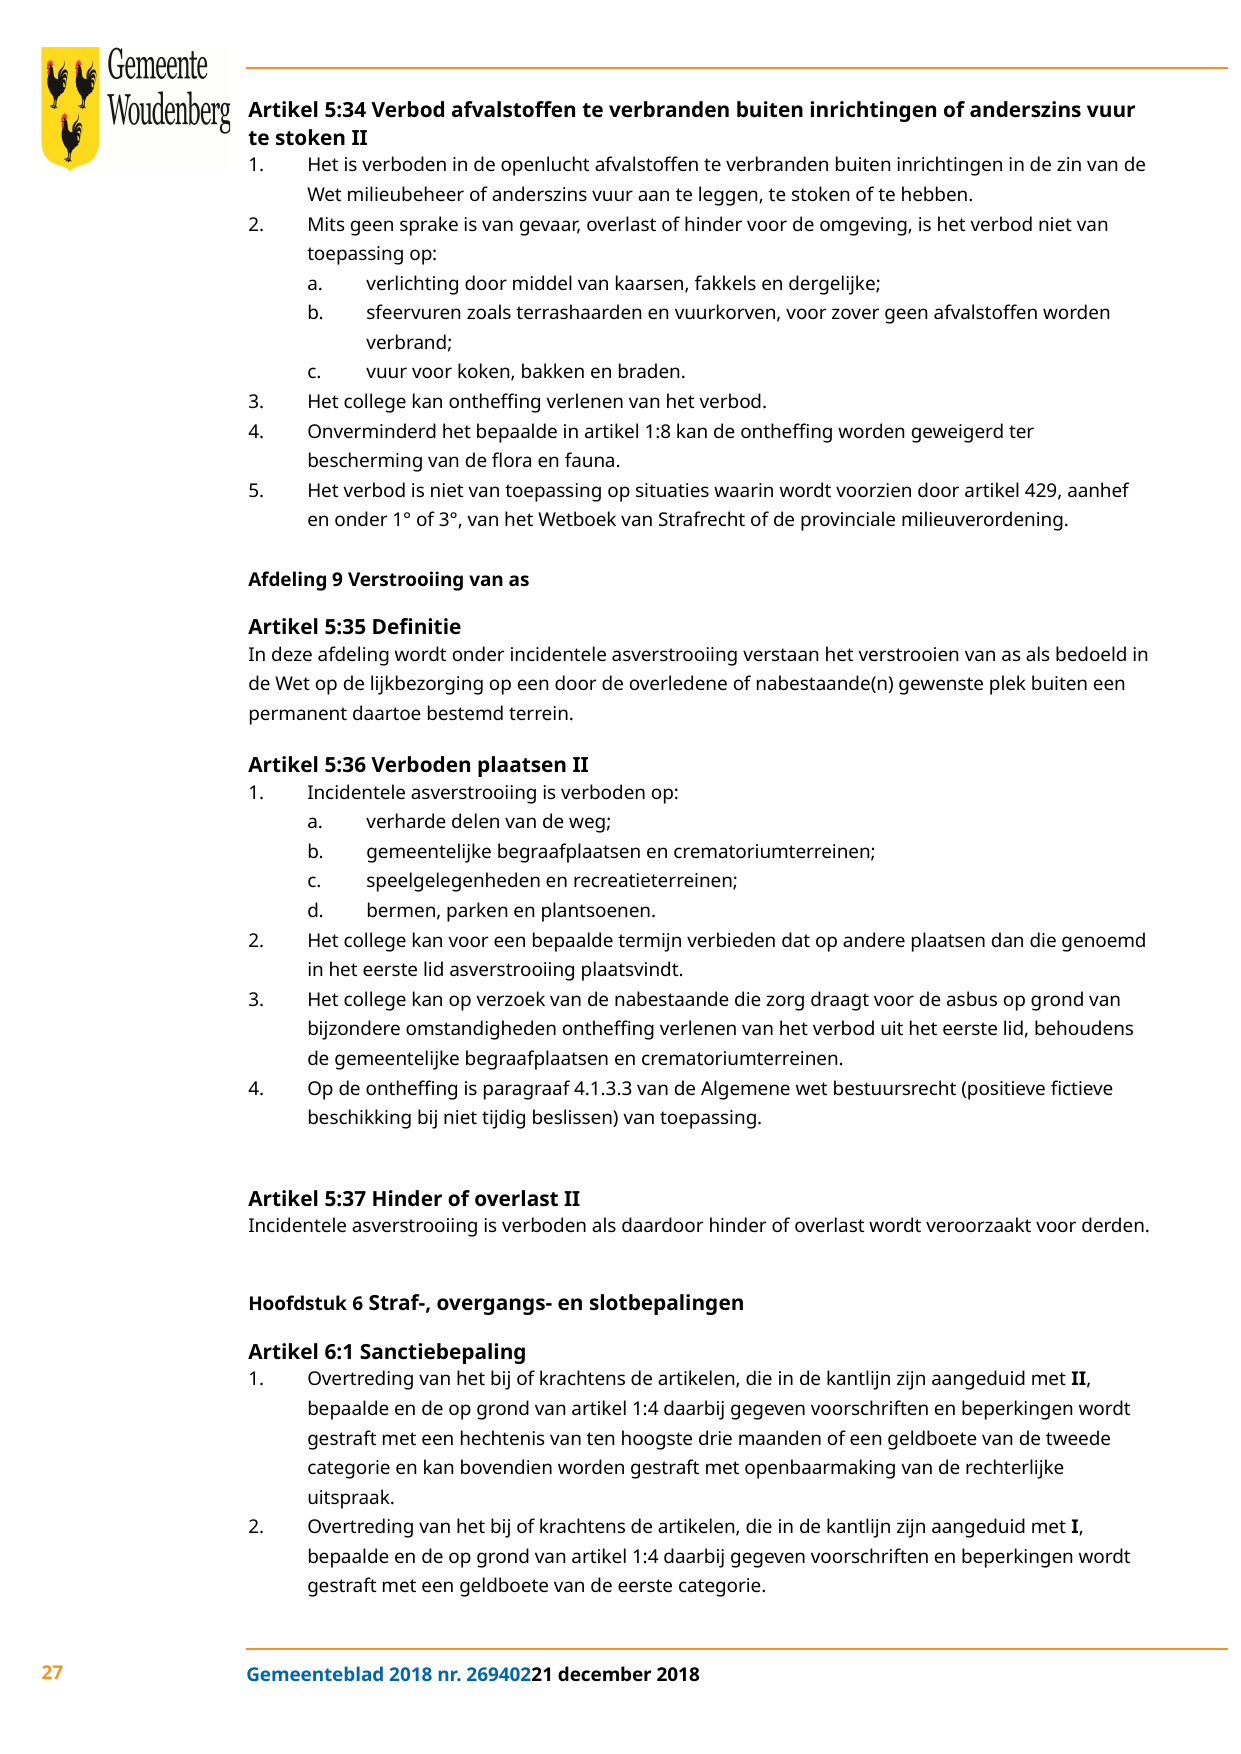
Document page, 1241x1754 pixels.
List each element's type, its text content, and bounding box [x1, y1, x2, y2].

list sfeervuren zoals terrashaarden en vuurkorven, voor zover geen afvalstoffen worden verbrand; [307, 299, 1152, 355]
list Incidentele asverstrooiing is verboden op: [248, 779, 1152, 804]
text Artikel 5:35 Definitie [248, 612, 1152, 641]
list verlichting door middel van kaarsen, fakkels en dergelijke; [307, 270, 1152, 296]
text In deze afdeling wordt onder incidentele asverstrooiing verstaan het verstrooien van as als bedoeld in de Wet op de lijkbezorging op een door de overledene of nabestaande(n) gewenste plek buiten een permanent daartoe bestemd terrein. [248, 641, 1152, 726]
list Mits geen sprake is van gevaar, overlast of hinder voor de omgeving, is het verbod niet van toepassing op: [248, 211, 1152, 266]
list Overtreding van het bij of krachtens de artikelen, die in de kantlijn zijn aangeduid met II, bepaalde en de op grond van artikel 1:4 daarbij gegeven voorschriften en beperkingen wordt gestraft met een hechtenis van ten hoogste drie maanden of een geldboete van de tweede categorie en kan bovendien worden gestraft met openbaarmaking van de rechterlijke uitspraak. [248, 1366, 1152, 1510]
text Artikel 5:36 Verboden plaatsen II [248, 750, 1152, 779]
list Overtreding van het bij of krachtens de artikelen, die in de kantlijn zijn aangeduid met I, bepaalde en de op grond van artikel 1:4 daarbij gegeven voorschriften en beperkingen wordt gestraft met een geldboete van de eerste categorie. [248, 1513, 1152, 1598]
list gemeentelijke begraafplaatsen en crematoriumterreinen; [307, 838, 1152, 864]
text Artikel 6:1 Sanctiebepaling [248, 1337, 1152, 1366]
text Hoofdstuk 6 Straf-, overgangs- en slotbepalingen [248, 1288, 1152, 1316]
list verharde delen van de weg; [307, 808, 1152, 834]
text Artikel 5:34 Verbod afvalstoffen te verbranden buiten inrichtingen of anderszins vuur te stoken II [248, 95, 1152, 152]
list Onverminderd het bepaalde in artikel 1:8 kan de ontheffing worden geweigerd ter bescherming van de flora en fauna. [248, 418, 1152, 473]
list Het college kan voor een bepaalde termijn verbieden dat op andere plaatsen dan die genoemd in het eerste lid asverstrooiing plaatsvindt. [248, 927, 1152, 982]
text Incidentele asverstrooiing is verboden als daardoor hinder of overlast wordt veroorzaakt voor derden. [248, 1213, 1152, 1238]
list vuur voor koken, bakken en braden. [307, 359, 1152, 384]
list Op de ontheffing is paragraaf 4.1.3.3 van de Algemene wet bestuursrecht (positieve fictieve beschikking bij niet tijdig beslissen) van toepassing. [248, 1075, 1152, 1130]
list Het college kan op verzoek van de nabestaande die zorg draagt voor de asbus op grond van bijzondere omstandigheden ontheffing verlenen van het verbod uit het eerste lid, behoudens de gemeentelijke begraafplaatsen en crematoriumterreinen. [248, 986, 1152, 1071]
list bermen, parken en plantsoenen. [307, 897, 1152, 923]
picture [41, 47, 231, 172]
text Afdeling 9 Verstrooiing van as [248, 566, 1152, 592]
list Het verbod is niet van toepassing op situaties waarin wordt voorzien door artikel 429, aanhef en onder 1° of 3°, van het Wetboek van Strafrecht of de provinciale milieuverordening. [248, 477, 1152, 532]
text Artikel 5:37 Hinder of overlast II [248, 1184, 1152, 1213]
list Het is verboden in de openlucht afvalstoffen te verbranden buiten inrichtingen in de zin van de Wet milieubeheer of anderszins vuur aan te leggen, te stoken of te hebben. [248, 152, 1152, 207]
list speelgelegenheden en recreatieterreinen; [307, 868, 1152, 893]
list Het college kan ontheffing verlenen van het verbod. [248, 388, 1152, 414]
